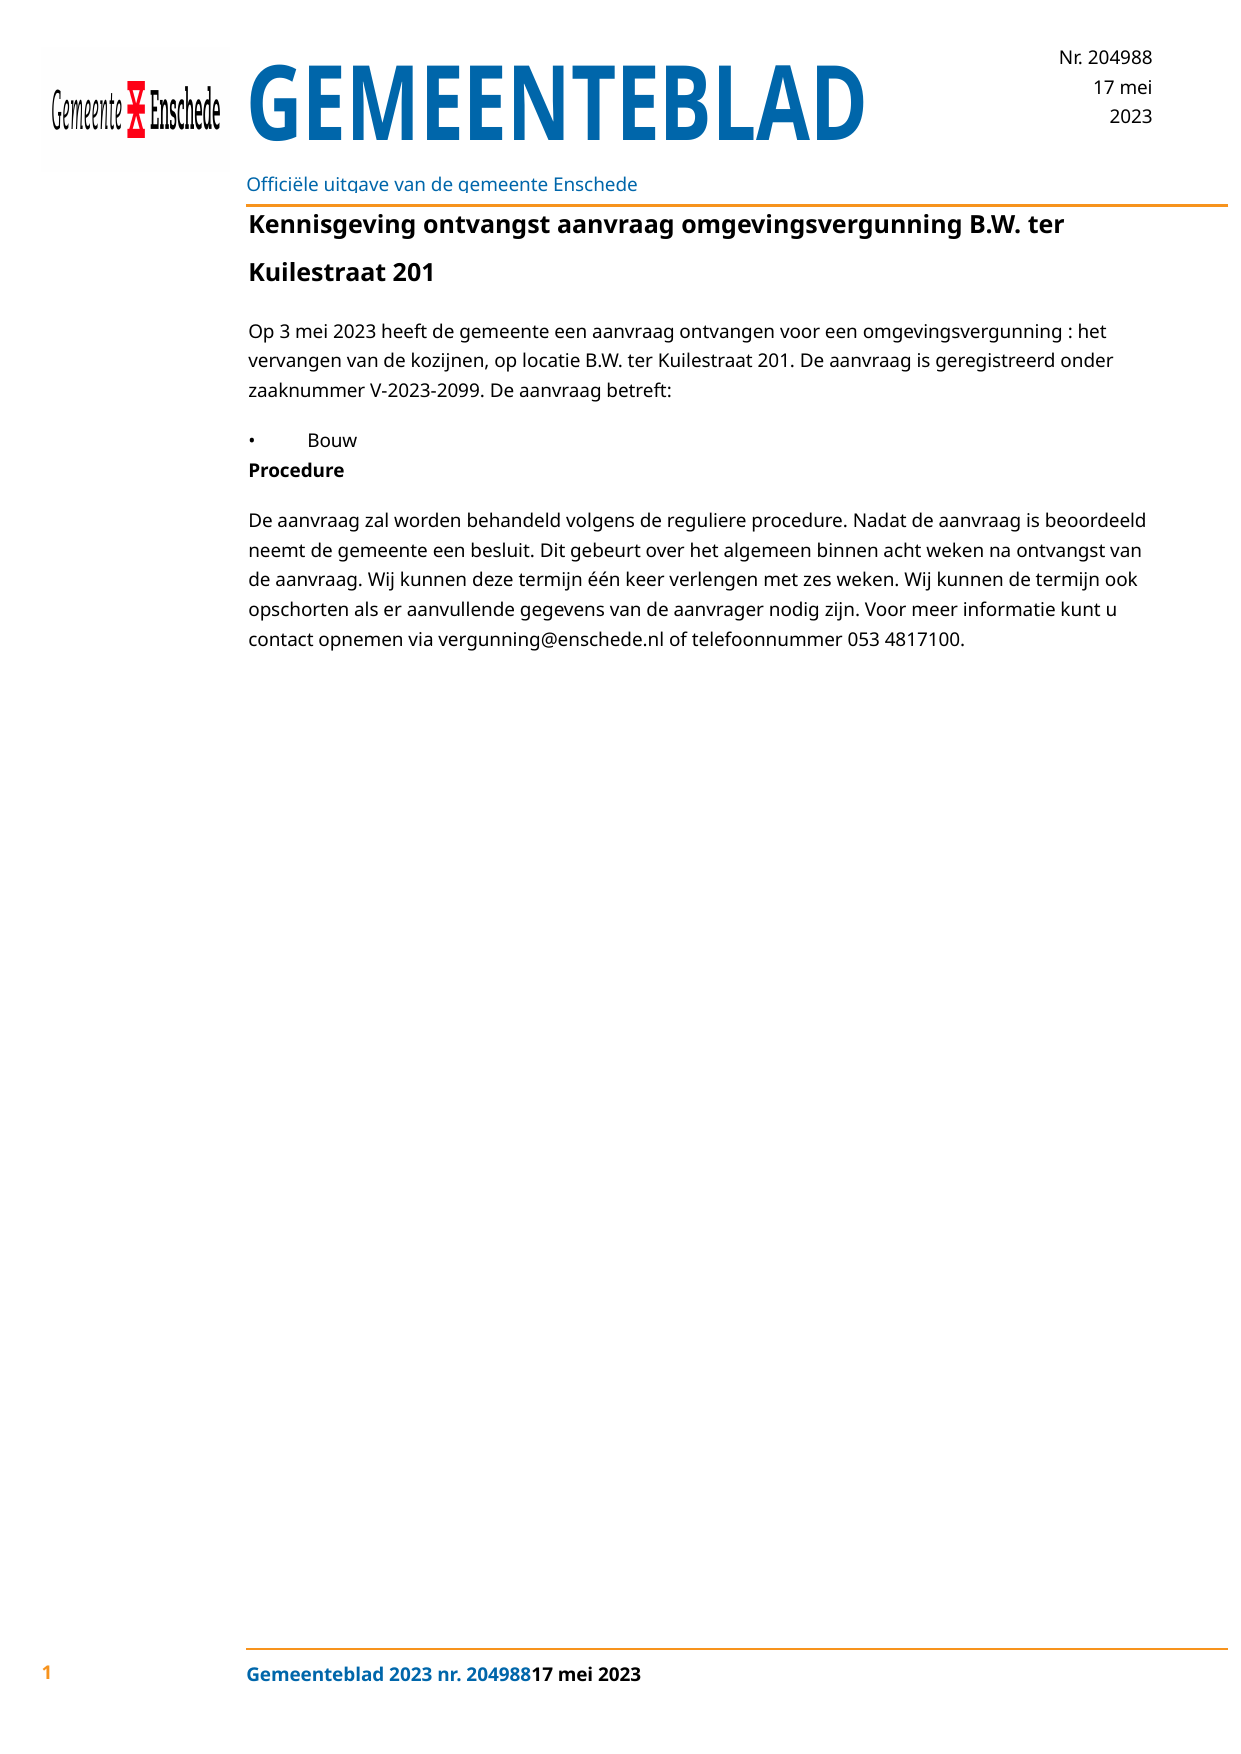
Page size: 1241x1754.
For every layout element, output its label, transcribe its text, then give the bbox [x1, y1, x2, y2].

text Kennisgeving ontvangst aanvraag omgevingsvergunning B.W. ter Kuilestraat 201 [248, 207, 1152, 288]
list Bouw [248, 427, 1152, 453]
text Op 3 mei 2023 heeft de gemeente een aanvraag ontvangen voor een omgevingsvergunning : het vervangen van de kozijnen, op locatie B.W. ter Kuilestraat 201. De aanvraag is geregistreerd onder zaaknummer V-2023-2099. De aanvraag betreft: [248, 318, 1152, 403]
text Procedure [248, 457, 1152, 483]
text De aanvraag zal worden behandeld volgens de reguliere procedure. Nadat de aanvraag is beoordeeld neemt de gemeente een besluit. Dit gebeurt over het algemeen binnen acht weken na ontvangst van de aanvraag. Wij kunnen deze termijn één keer verlengen met zes weken. Wij kunnen de termijn ook opschorten als er aanvullende gegevens van de aanvrager nodig zijn. Voor meer informatie kunt u contact opnemen via vergunning@enschede.nl of telefoonnummer 053 4817100. [248, 507, 1152, 652]
picture [41, 47, 231, 172]
